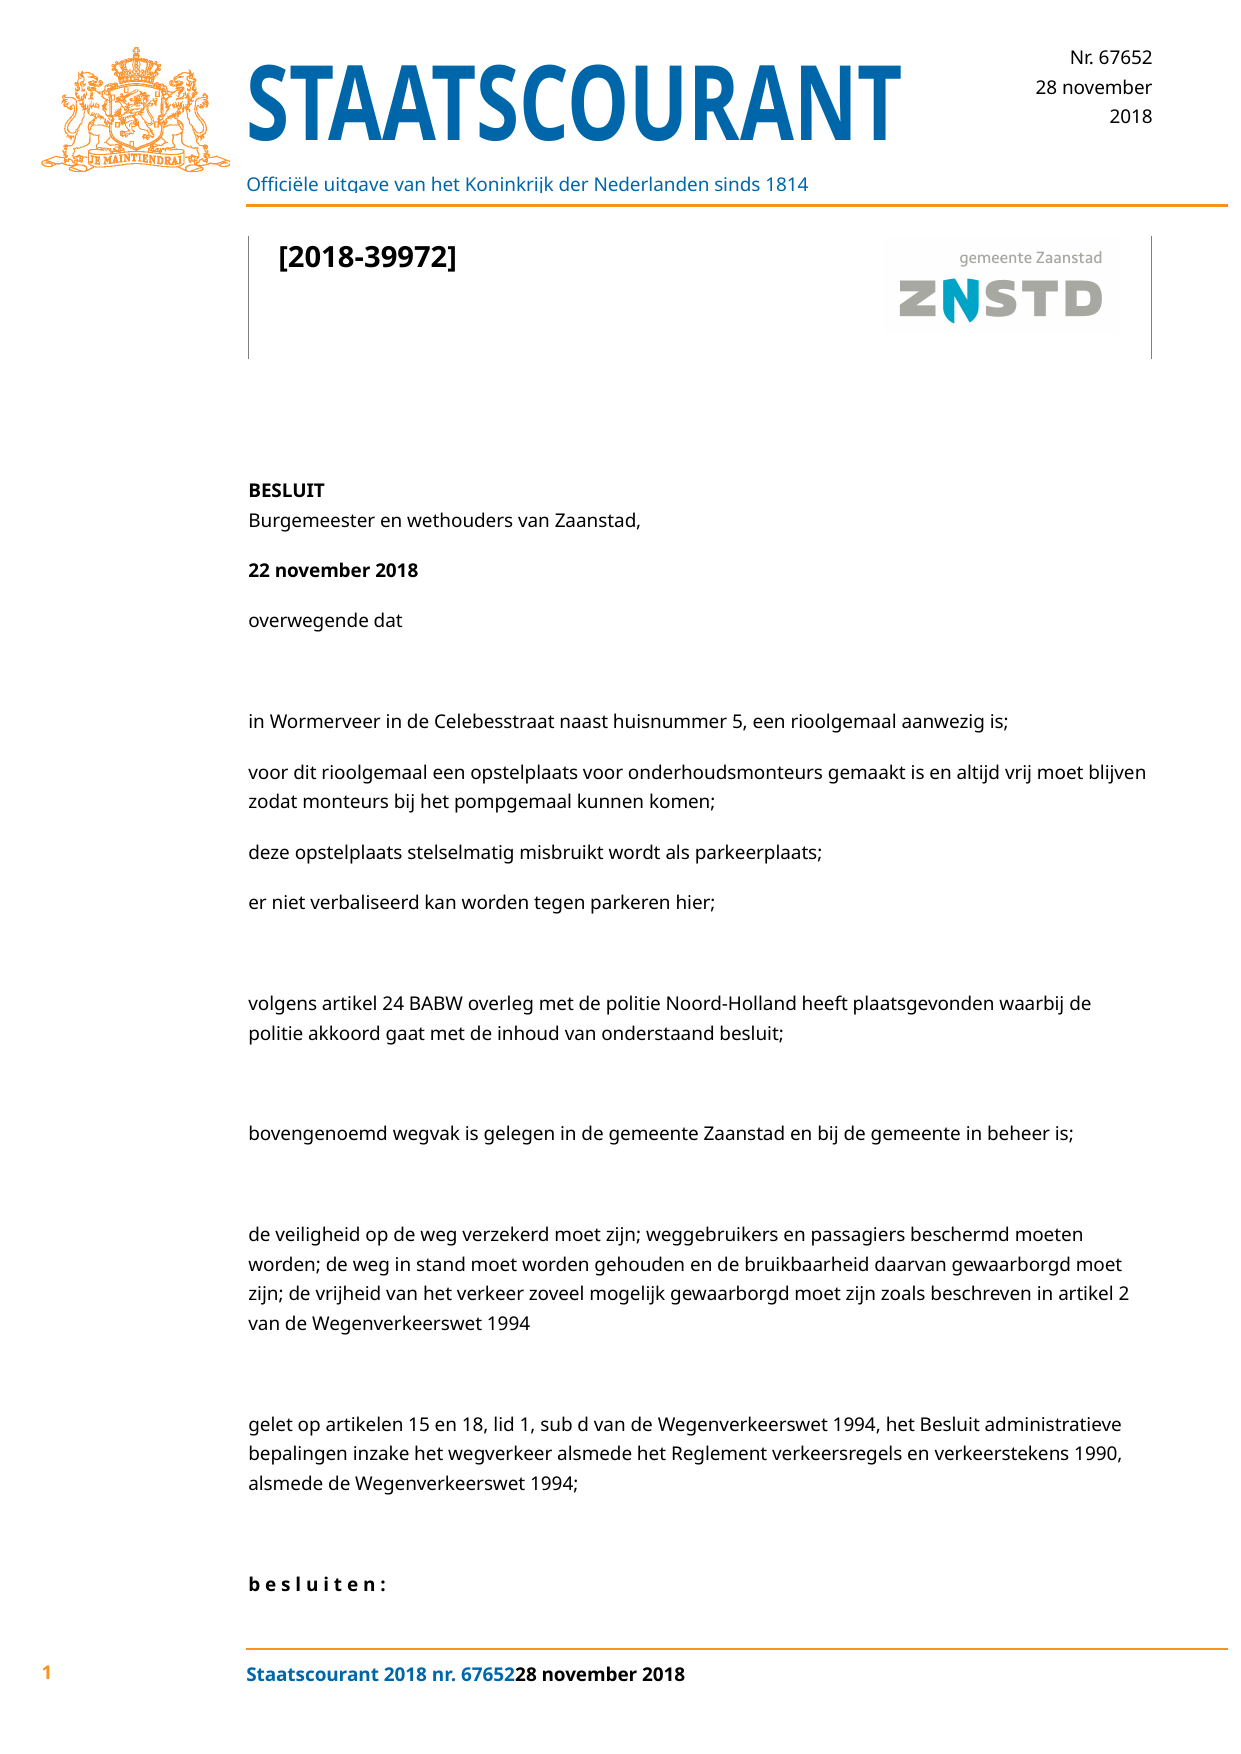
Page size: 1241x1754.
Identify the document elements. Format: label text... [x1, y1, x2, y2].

text deze opstelplaats stelselmatig misbruikt wordt als parkeerplaats; [248, 839, 1152, 865]
text volgens artikel 24 BABW overleg met de politie Noord-Holland heeft plaatsgevonden waarbij de politie akkoord gaat met de inhoud van onderstaand besluit; [248, 990, 1152, 1046]
text de veiligheid op de weg verzekerd moet zijn; weggebruikers en passagiers beschermd moeten worden; de weg in stand moet worden gehouden en de bruikbaarheid daarvan gewaarborgd moet zijn; de vrijheid van het verkeer zoveel mogelijk gewaarborgd moet zijn zoals beschreven in artikel 2 van de Wegenverkeerswet 1994 [248, 1221, 1152, 1336]
picture [41, 47, 231, 172]
text b e s l u i t e n : [248, 1571, 1152, 1597]
text overwegende dat [248, 608, 1152, 633]
text BESLUIT [248, 477, 1152, 503]
text er niet verbaliseerd kan worden tegen parkeren hier; [248, 889, 1152, 915]
picture [882, 236, 1119, 334]
table_header [850, 236, 1151, 359]
text 22 november 2018 [248, 557, 1152, 583]
text Burgemeester en wethouders van Zaanstad, [248, 507, 1152, 533]
text gelet op artikelen 15 en 18, lid 1, sub d van de Wegenverkeerswet 1994, het Besluit administratieve bepalingen inzake het wegverkeer alsmede het Reglement verkeersregels en verkeerstekens 1990, alsmede de Wegenverkeerswet 1994; [248, 1411, 1152, 1496]
text voor dit rioolgemaal een opstelplaats voor onderhoudsmonteurs gemaakt is en altijd vrij moet blijven zodat monteurs bij het pompgemaal kunnen komen; [248, 759, 1152, 814]
text in Wormerveer in de Celebesstraat naast huisnummer 5, een rioolgemaal aanwezig is; [248, 708, 1152, 734]
text bovengenoemd wegvak is gelegen in de gemeente Zaanstad en bij de gemeente in beheer is; [248, 1121, 1152, 1146]
table_header [2018-39972] [249, 236, 850, 359]
